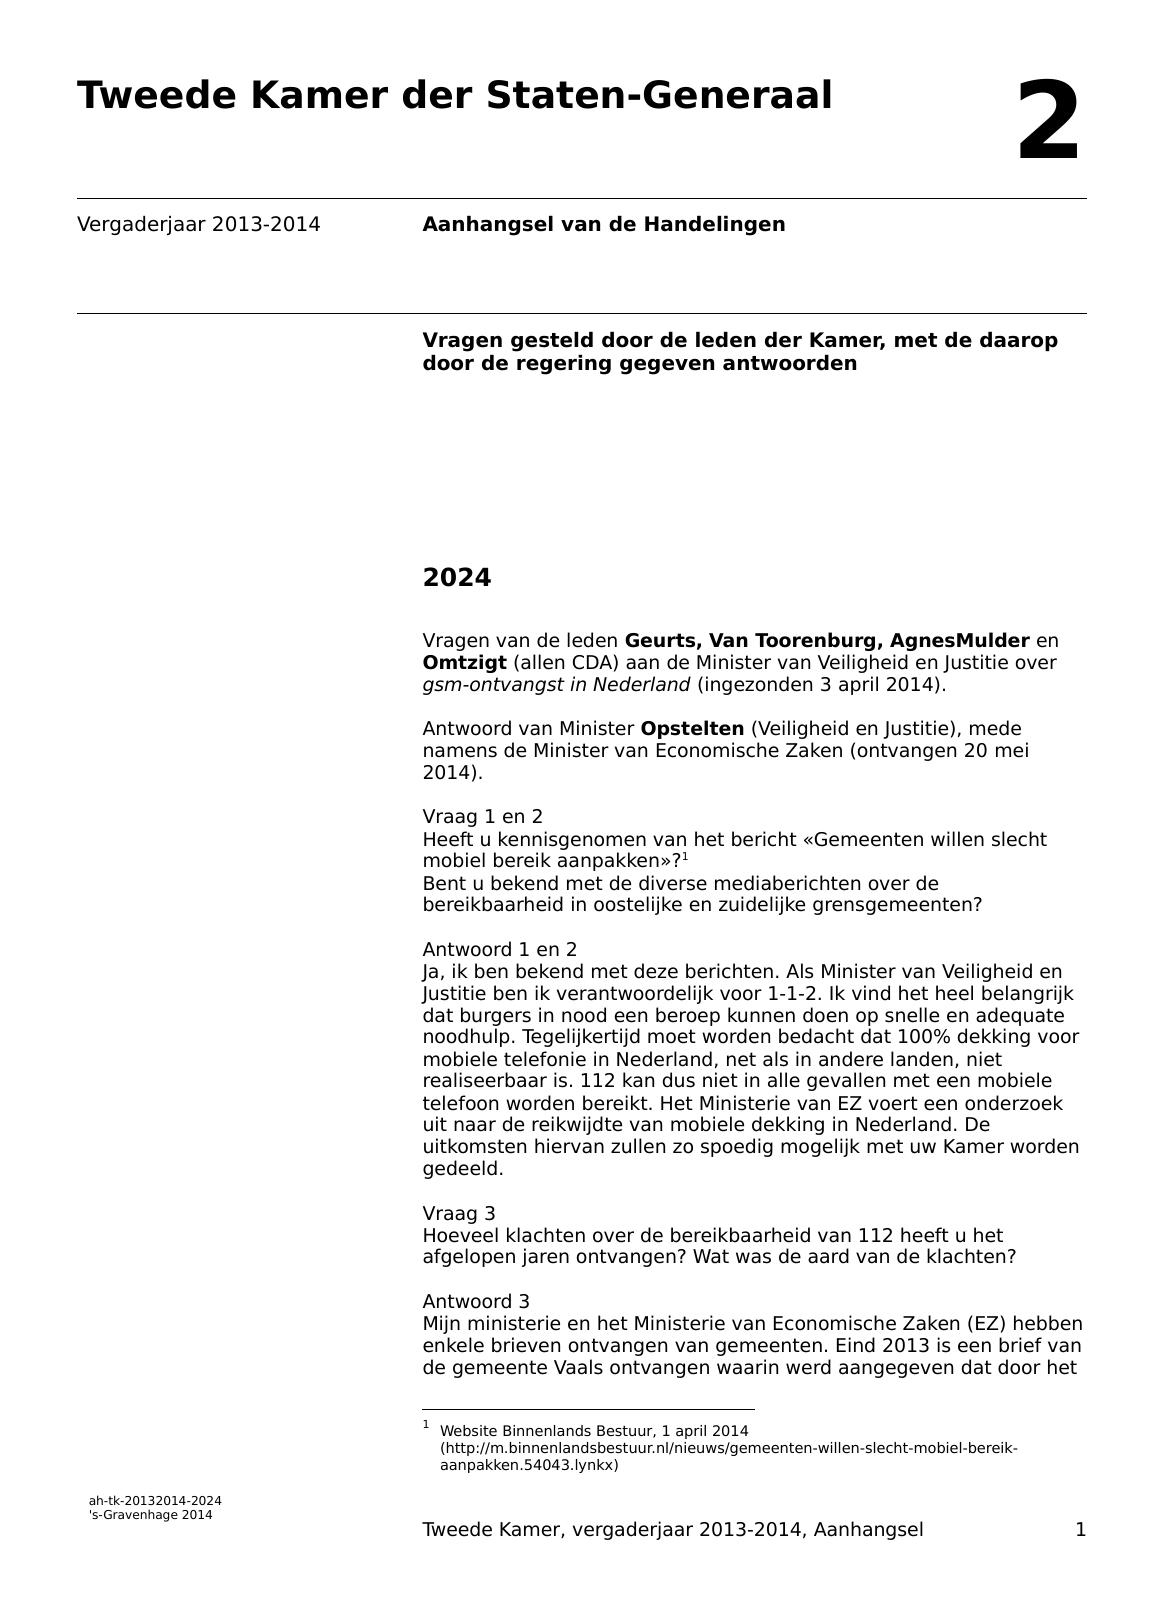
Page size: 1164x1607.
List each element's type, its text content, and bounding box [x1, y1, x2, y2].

table_cell Vergaderjaar 2013-2014 [77, 199, 422, 313]
text Website Binnenlands Bestuur, 1 april 2014 (http://m.binnenlandsbestuur.nl/nieuws/gemeenten-willen-slecht-mobiel-bereik-aanpakken.54043.lynkx) [422, 1418, 1087, 1474]
text ah-tk-20132014-2024 [88, 1494, 323, 1508]
table_cell Aanhangsel van de Handelingen [422, 199, 1087, 313]
text Vragen van de leden Geurts, Van Toorenburg, AgnesMulder en Omtzigt (allen CDA) aan de Minister van Veiligheid en Justitie over gsm-ontvangst in Nederland (ingezonden 3 april 2014). [422, 630, 1087, 696]
text Ja, ik ben bekend met deze berichten. Als Minister van Veiligheid en Justitie ben ik verantwoordelijk voor 1-1-2. Ik vind het heel belangrijk dat burgers in nood een beroep kunnen doen op snelle en adequate noodhulp. Tegelijkertijd moet worden bedacht dat 100% dekking voor mobiele telefonie in Nederland, net als in andere landen, niet realiseerbaar is. 112 kan dus niet in alle gevallen met een mobiele telefoon worden bereikt. Het Ministerie van EZ voert een onderzoek uit naar de reikwijdte van mobiele dekking in Nederland. De uitkomsten hiervan zullen zo spoedig mogelijk met uw Kamer worden gedeeld. [422, 961, 1087, 1180]
text Mijn ministerie en het Ministerie van Economische Zaken (EZ) hebben enkele brieven ontvangen van gemeenten. Eind 2013 is een brief van de gemeente Vaals ontvangen waarin werd aangegeven dat door het [422, 1313, 1087, 1378]
text 's-Gravenhage 2014 [88, 1508, 323, 1522]
table_cell Vragen gesteld door de leden der Kamer, met de daarop door de regering gegeven antwoorden [422, 314, 1087, 375]
text Vraag 1 en 2 [422, 806, 1087, 828]
table_cell [77, 314, 422, 375]
table_header 2 [886, 59, 1087, 198]
text Antwoord 1 en 2 [422, 938, 1087, 961]
text Antwoord 3 [422, 1291, 1087, 1313]
text Hoeveel klachten over de bereikbaarheid van 112 heeft u het afgelopen jaren ontvangen? Wat was de aard van de klachten? [422, 1224, 1087, 1268]
table_header Tweede Kamer der Staten-Generaal [77, 59, 886, 198]
text Antwoord van Minister Opstelten (Veiligheid en Justitie), mede namens de Minister van Economische Zaken (ontvangen 20 mei 2014). [422, 718, 1087, 784]
text Bent u bekend met de diverse mediaberichten over de bereikbaarheid in oostelijke en zuidelijke grensgemeenten? [422, 872, 1087, 916]
text Heeft u kennisgenomen van het bericht «Gemeenten willen slecht mobiel bereik aanpakken»? [422, 828, 1087, 872]
text Vraag 3 [422, 1202, 1087, 1224]
text 2024 [422, 563, 1087, 592]
